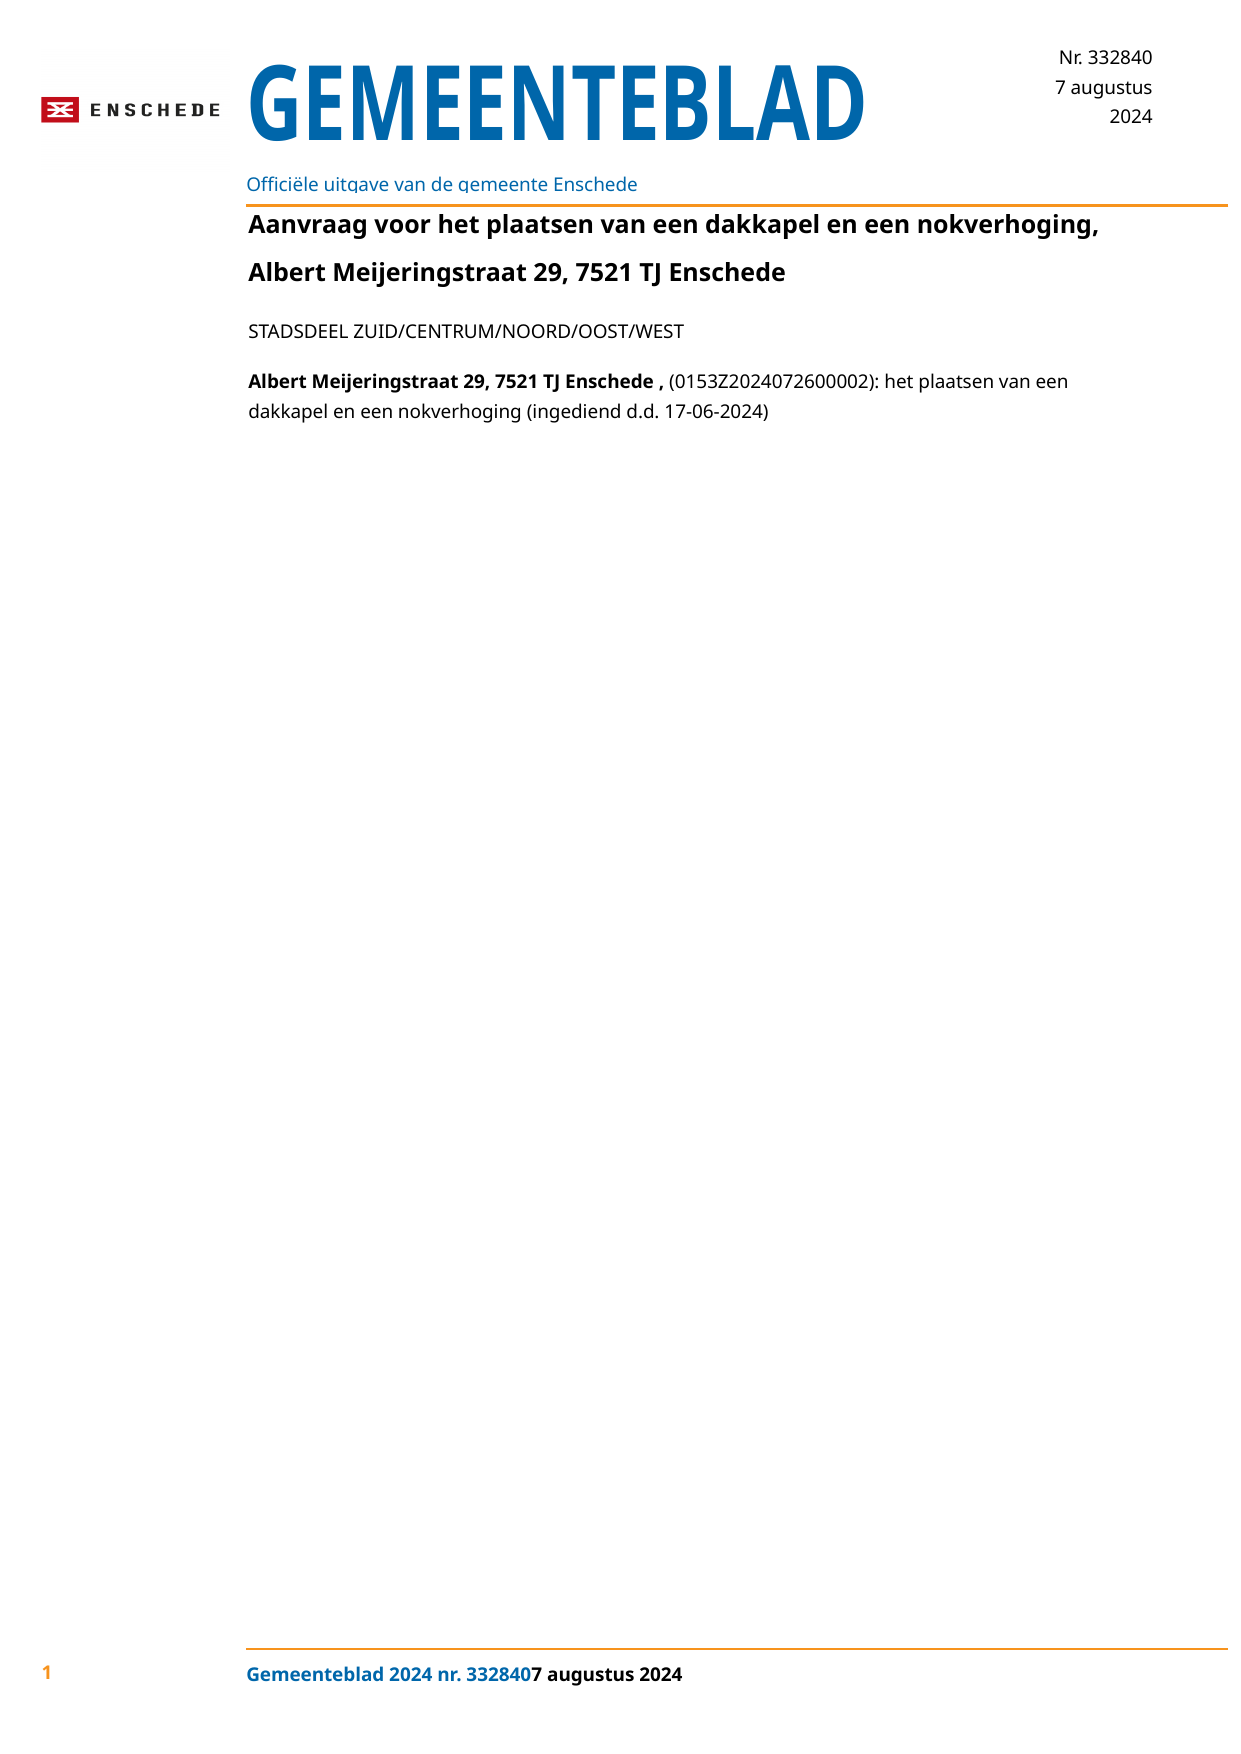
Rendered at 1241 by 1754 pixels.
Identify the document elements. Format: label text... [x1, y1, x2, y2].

text STADSDEEL ZUID/CENTRUM/NOORD/OOST/WEST [248, 318, 1152, 344]
picture [41, 47, 231, 172]
text Albert Meijeringstraat 29, 7521 TJ Enschede , (0153Z2024072600002): het plaatsen van een dakkapel en een nokverhoging (ingediend d.d. 17-06-2024) [248, 368, 1152, 424]
text Aanvraag voor het plaatsen van een dakkapel en een nokverhoging, Albert Meijeringstraat 29, 7521 TJ Enschede [248, 207, 1152, 288]
